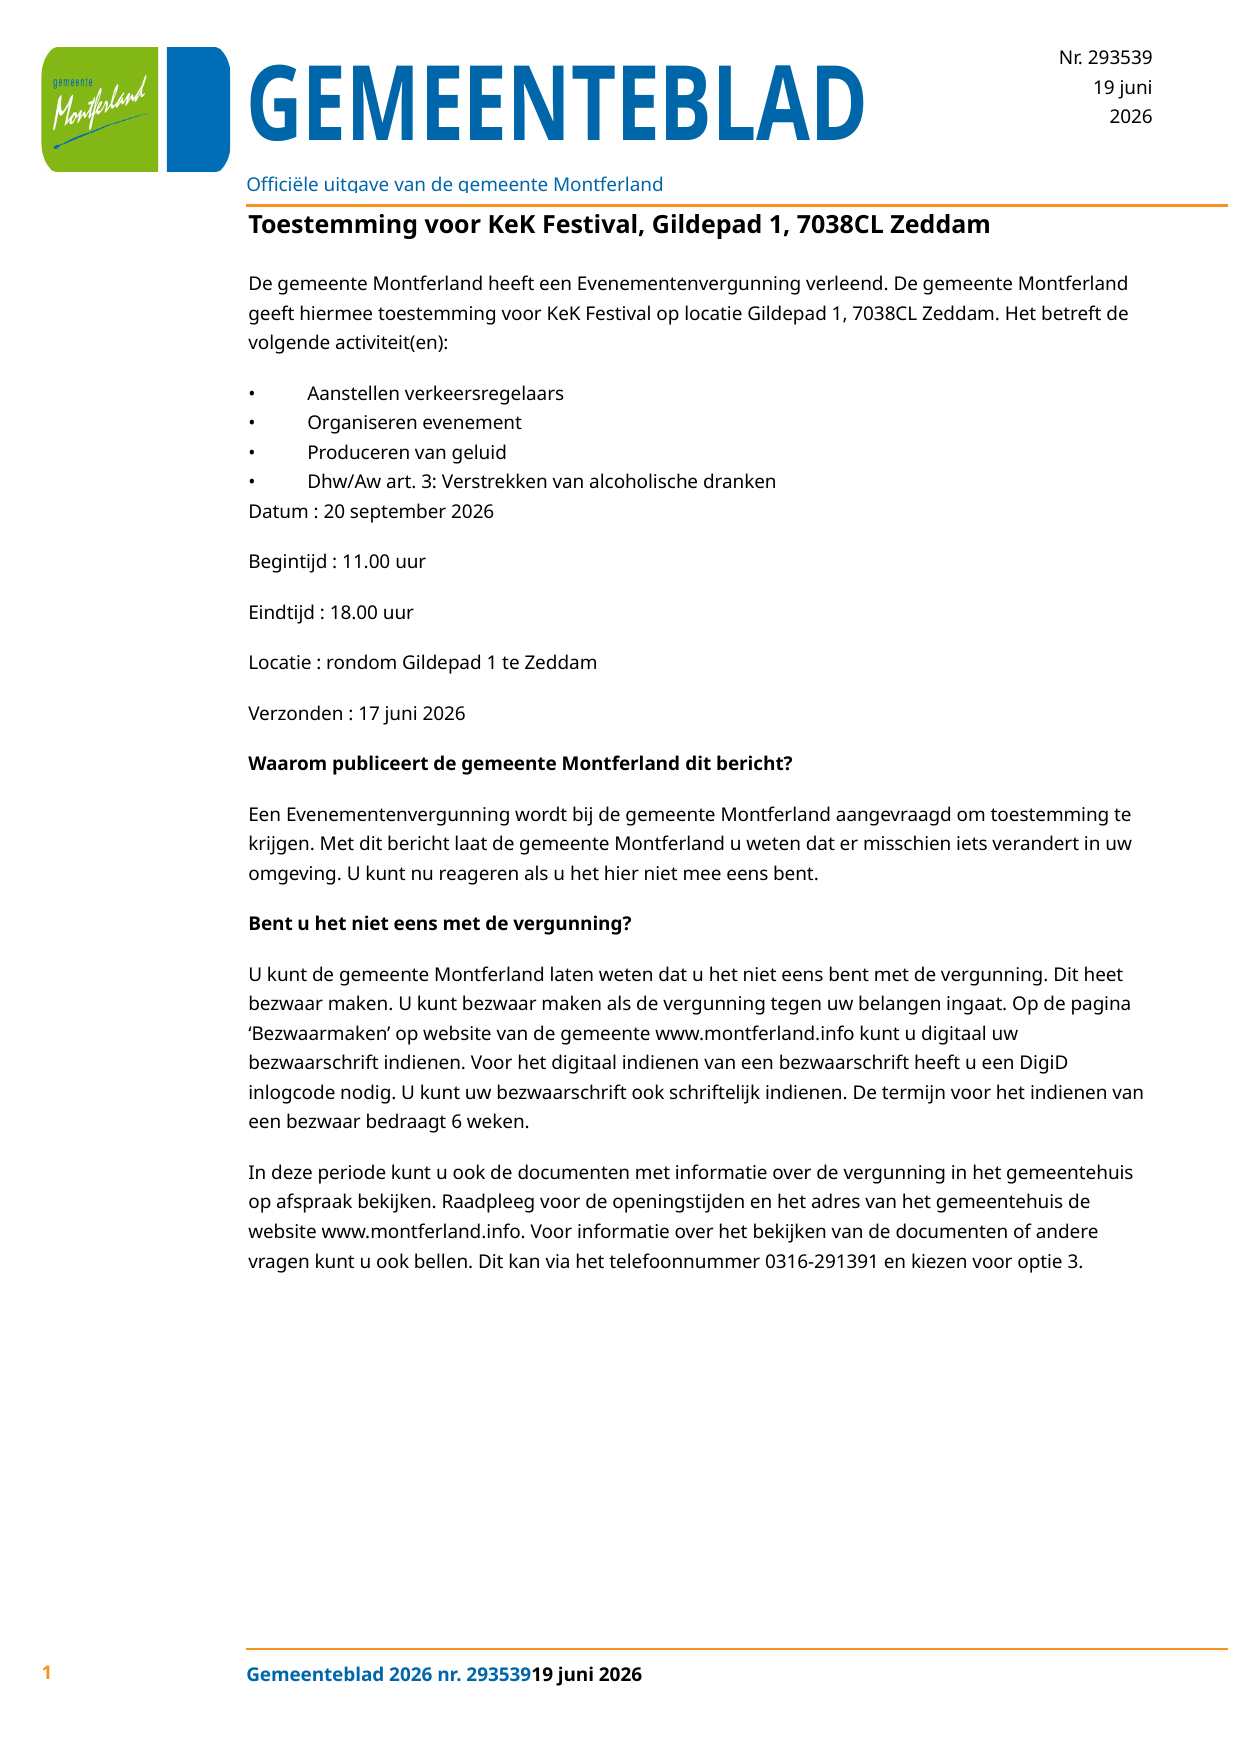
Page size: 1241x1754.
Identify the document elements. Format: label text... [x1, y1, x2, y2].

text Datum : 20 september 2026 [248, 498, 1152, 524]
list Aanstellen verkeersregelaars [248, 380, 1152, 406]
list Organiseren evenement [248, 409, 1152, 435]
text Begintijd : 11.00 uur [248, 549, 1152, 574]
text Waarom publiceert de gemeente Montferland dit bericht? [248, 750, 1152, 776]
text Toestemming voor KeK Festival, Gildepad 1, 7038CL Zeddam [248, 207, 1152, 241]
text In deze periode kunt u ook de documenten met informatie over de vergunning in het gemeentehuis op afspraak bekijken. Raadpleeg voor de openingstijden en het adres van het gemeentehuis de website www.montferland.info. Voor informatie over het bekijken van de documenten of andere vragen kunt u ook bellen. Dit kan via het telefoonnummer 0316-291391 en kiezen voor optie 3. [248, 1159, 1152, 1273]
list Produceren van geluid [248, 439, 1152, 465]
list Dhw/Aw art. 3: Verstrekken van alcoholische dranken [248, 469, 1152, 494]
text Bent u het niet eens met de vergunning? [248, 910, 1152, 936]
text U kunt de gemeente Montferland laten weten dat u het niet eens bent met de vergunning. Dit heet bezwaar maken. U kunt bezwaar maken als de vergunning tegen uw belangen ingaat. Op de pagina ‘Bezwaarmaken’ op website van de gemeente www.montferland.info kunt u digitaal uw bezwaarschrift indienen. Voor het digitaal indienen van een bezwaarschrift heeft u een DigiD inlogcode nodig. U kunt uw bezwaarschrift ook schriftelijk indienen. De termijn voor het indienen van een bezwaar bedraagt 6 weken. [248, 961, 1152, 1134]
picture [41, 47, 231, 172]
text Verzonden : 17 juni 2026 [248, 700, 1152, 726]
text Een Evenementenvergunning wordt bij de gemeente Montferland aangevraagd om toestemming te krijgen. Met dit bericht laat de gemeente Montferland u weten dat er misschien iets verandert in uw omgeving. U kunt nu reageren als u het hier niet mee eens bent. [248, 801, 1152, 886]
text Eindtijd : 18.00 uur [248, 599, 1152, 625]
text Locatie : rondom Gildepad 1 te Zeddam [248, 649, 1152, 675]
text De gemeente Montferland heeft een Evenementenvergunning verleend. De gemeente Montferland geeft hiermee toestemming voor KeK Festival op locatie Gildepad 1, 7038CL Zeddam. Het betreft de volgende activiteit(en): [248, 270, 1152, 355]
